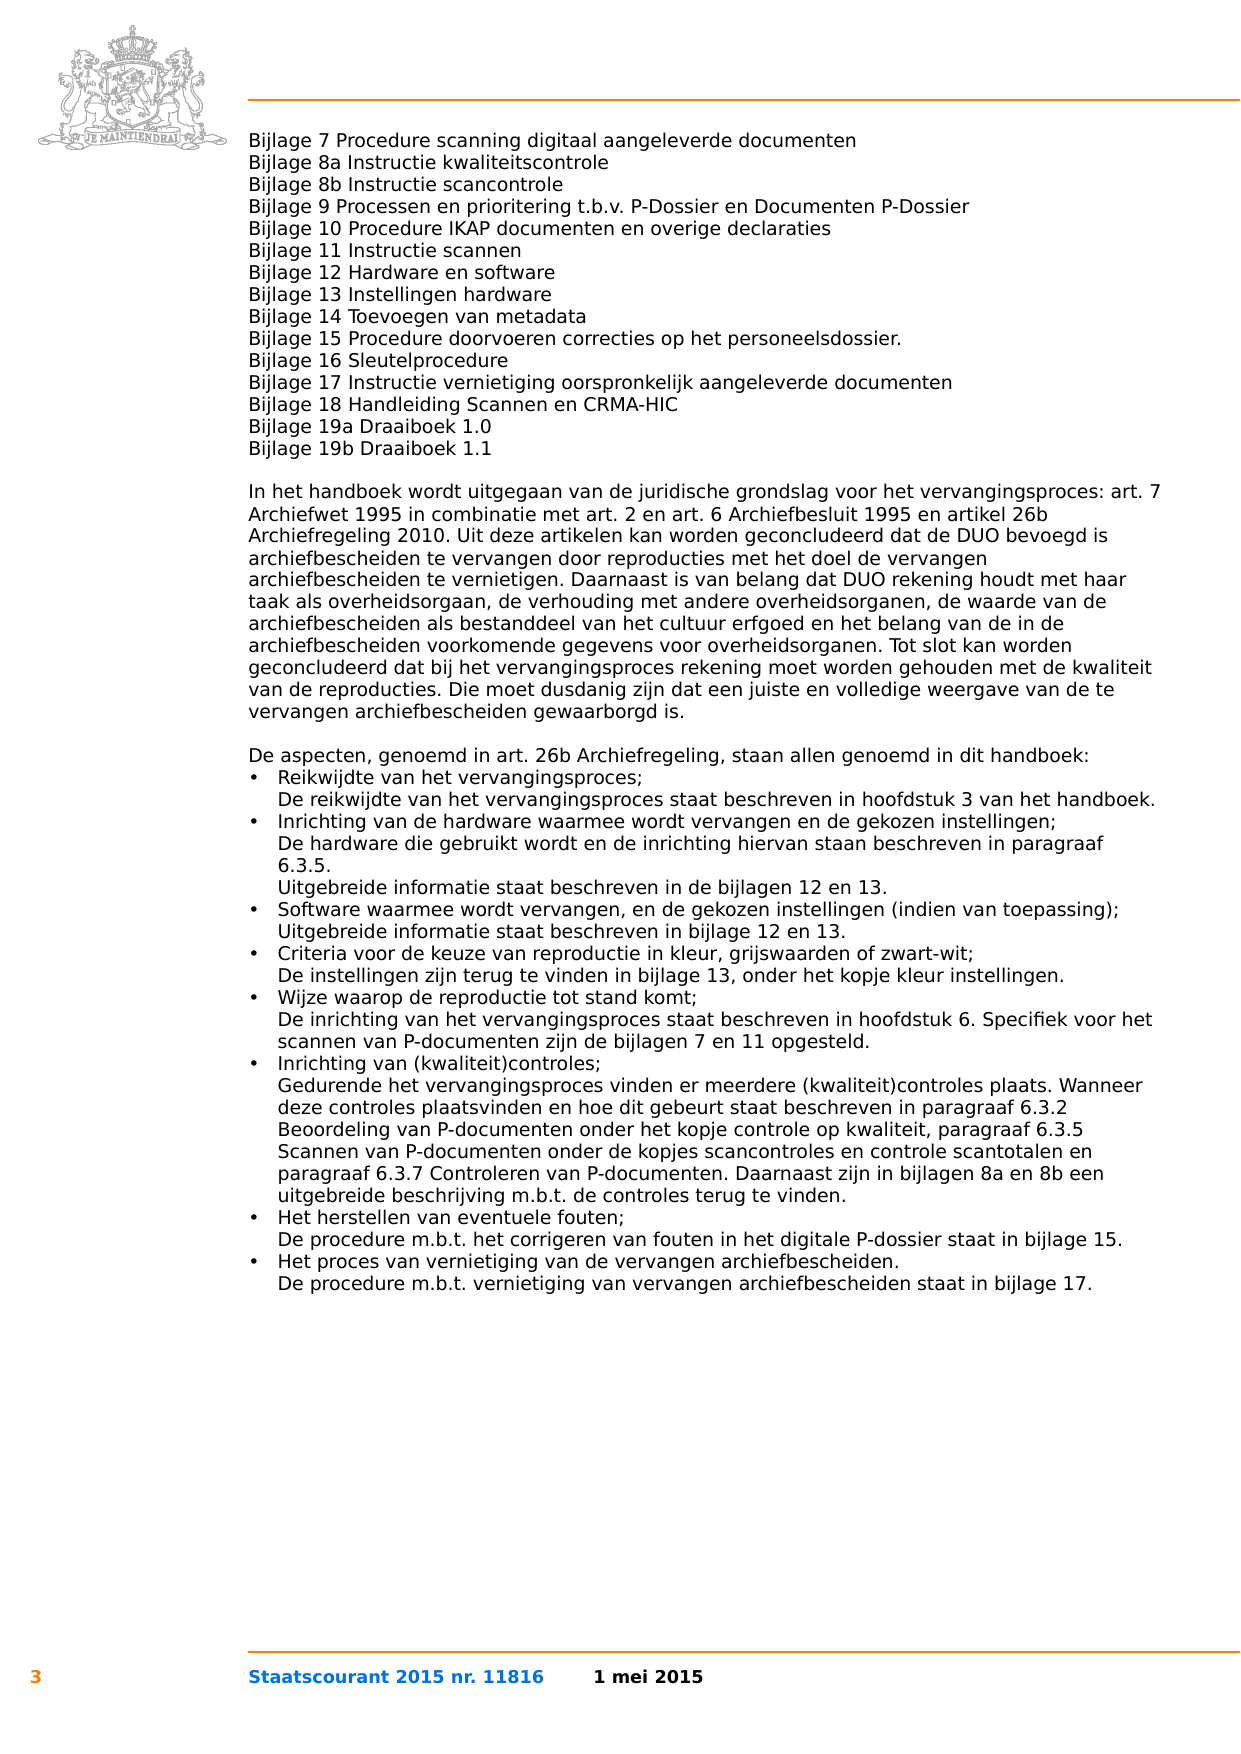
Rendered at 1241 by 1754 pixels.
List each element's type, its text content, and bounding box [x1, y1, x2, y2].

text • Reikwijdte van het vervangingsproces; [248, 767, 1163, 789]
text • Het proces van vernietiging van de vervangen archiefbescheiden. [248, 1251, 1163, 1273]
picture [38, 25, 227, 150]
text Bijlage 13 Instellingen hardware [248, 284, 1163, 306]
text Bijlage 11 Instructie scannen [248, 240, 1163, 262]
text De inrichting van het vervangingsproces staat beschreven in hoofdstuk 6. Specifiek voor het scannen van P-documenten zijn de bijlagen 7 en 11 opgesteld. [277, 1009, 1163, 1053]
text Bijlage 8a Instructie kwaliteitscontrole [248, 152, 1163, 174]
text Uitgebreide informatie staat beschreven in de bijlagen 12 en 13. [277, 877, 1163, 899]
text De reikwijdte van het vervangingsproces staat beschreven in hoofdstuk 3 van het handboek. [277, 789, 1163, 811]
text • Het herstellen van eventuele fouten; [248, 1207, 1163, 1229]
text Bijlage 16 Sleutelprocedure [248, 350, 1163, 372]
text Bijlage 18 Handleiding Scannen en CRMA-HIC [248, 394, 1163, 416]
text In het handboek wordt uitgegaan van de juridische grondslag voor het vervangingsproces: art. 7 Archiefwet 1995 in combinatie met art. 2 en art. 6 Archiefbesluit 1995 en artikel 26b Archiefregeling 2010. Uit deze artikelen kan worden geconcludeerd dat de DUO bevoegd is archiefbescheiden te vervangen door reproducties met het doel de vervangen archiefbescheiden te vernietigen. Daarnaast is van belang dat DUO rekening houdt met haar taak als overheidsorgaan, de verhouding met andere overheidsorganen, de waarde van de archiefbescheiden als bestanddeel van het cultuur erfgoed en het belang van de in de archiefbescheiden voorkomende gegevens voor overheidsorganen. Tot slot kan worden geconcludeerd dat bij het vervangingsproces rekening moet worden gehouden met de kwaliteit van de reproducties. Die moet dusdanig zijn dat een juiste en volledige weergave van de te vervangen archiefbescheiden gewaarborgd is. [248, 481, 1163, 723]
text De instellingen zijn terug te vinden in bijlage 13, onder het kopje kleur instellingen. [277, 965, 1163, 987]
text • Wijze waarop de reproductie tot stand komt; [248, 987, 1163, 1009]
text Bijlage 14 Toevoegen van metadata [248, 306, 1163, 328]
text Gedurende het vervangingsproces vinden er meerdere (kwaliteit)controles plaats. Wanneer deze controles plaatsvinden en hoe dit gebeurt staat beschreven in paragraaf 6.3.2 Beoordeling van P-documenten onder het kopje controle op kwaliteit, paragraaf 6.3.5 Scannen van P-documenten onder de kopjes scancontroles en controle scantotalen en paragraaf 6.3.7 Controleren van P-documenten. Daarnaast zijn in bijlagen 8a en 8b een uitgebreide beschrijving m.b.t. de controles terug te vinden. [277, 1075, 1163, 1207]
text De hardware die gebruikt wordt en de inrichting hiervan staan beschreven in paragraaf 6.3.5. [277, 833, 1163, 877]
text Bijlage 15 Procedure doorvoeren correcties op het personeelsdossier. [248, 328, 1163, 350]
text Bijlage 17 Instructie vernietiging oorspronkelijk aangeleverde documenten [248, 372, 1163, 394]
text • Software waarmee wordt vervangen, en de gekozen instellingen (indien van toepassing); [248, 899, 1163, 921]
text Bijlage 12 Hardware en software [248, 262, 1163, 284]
text De procedure m.b.t. vernietiging van vervangen archiefbescheiden staat in bijlage 17. [277, 1273, 1163, 1294]
text Bijlage 10 Procedure IKAP documenten en overige declaraties [248, 218, 1163, 240]
text Bijlage 9 Processen en prioritering t.b.v. P-Dossier en Documenten P-Dossier [248, 196, 1163, 218]
text Uitgebreide informatie staat beschreven in bijlage 12 en 13. [277, 921, 1163, 943]
text • Inrichting van de hardware waarmee wordt vervangen en de gekozen instellingen; [248, 811, 1163, 833]
text Bijlage 19b Draaiboek 1.1 [248, 438, 1163, 459]
text • Criteria voor de keuze van reproductie in kleur, grijswaarden of zwart-wit; [248, 943, 1163, 965]
text De aspecten, genoemd in art. 26b Archiefregeling, staan allen genoemd in dit handboek: [248, 745, 1163, 767]
text De procedure m.b.t. het corrigeren van fouten in het digitale P-dossier staat in bijlage 15. [277, 1229, 1163, 1251]
text Bijlage 7 Procedure scanning digitaal aangeleverde documenten [248, 130, 1163, 152]
text Bijlage 8b Instructie scancontrole [248, 174, 1163, 196]
text • Inrichting van (kwaliteit)controles; [248, 1053, 1163, 1075]
text Bijlage 19a Draaiboek 1.0 [248, 416, 1163, 438]
